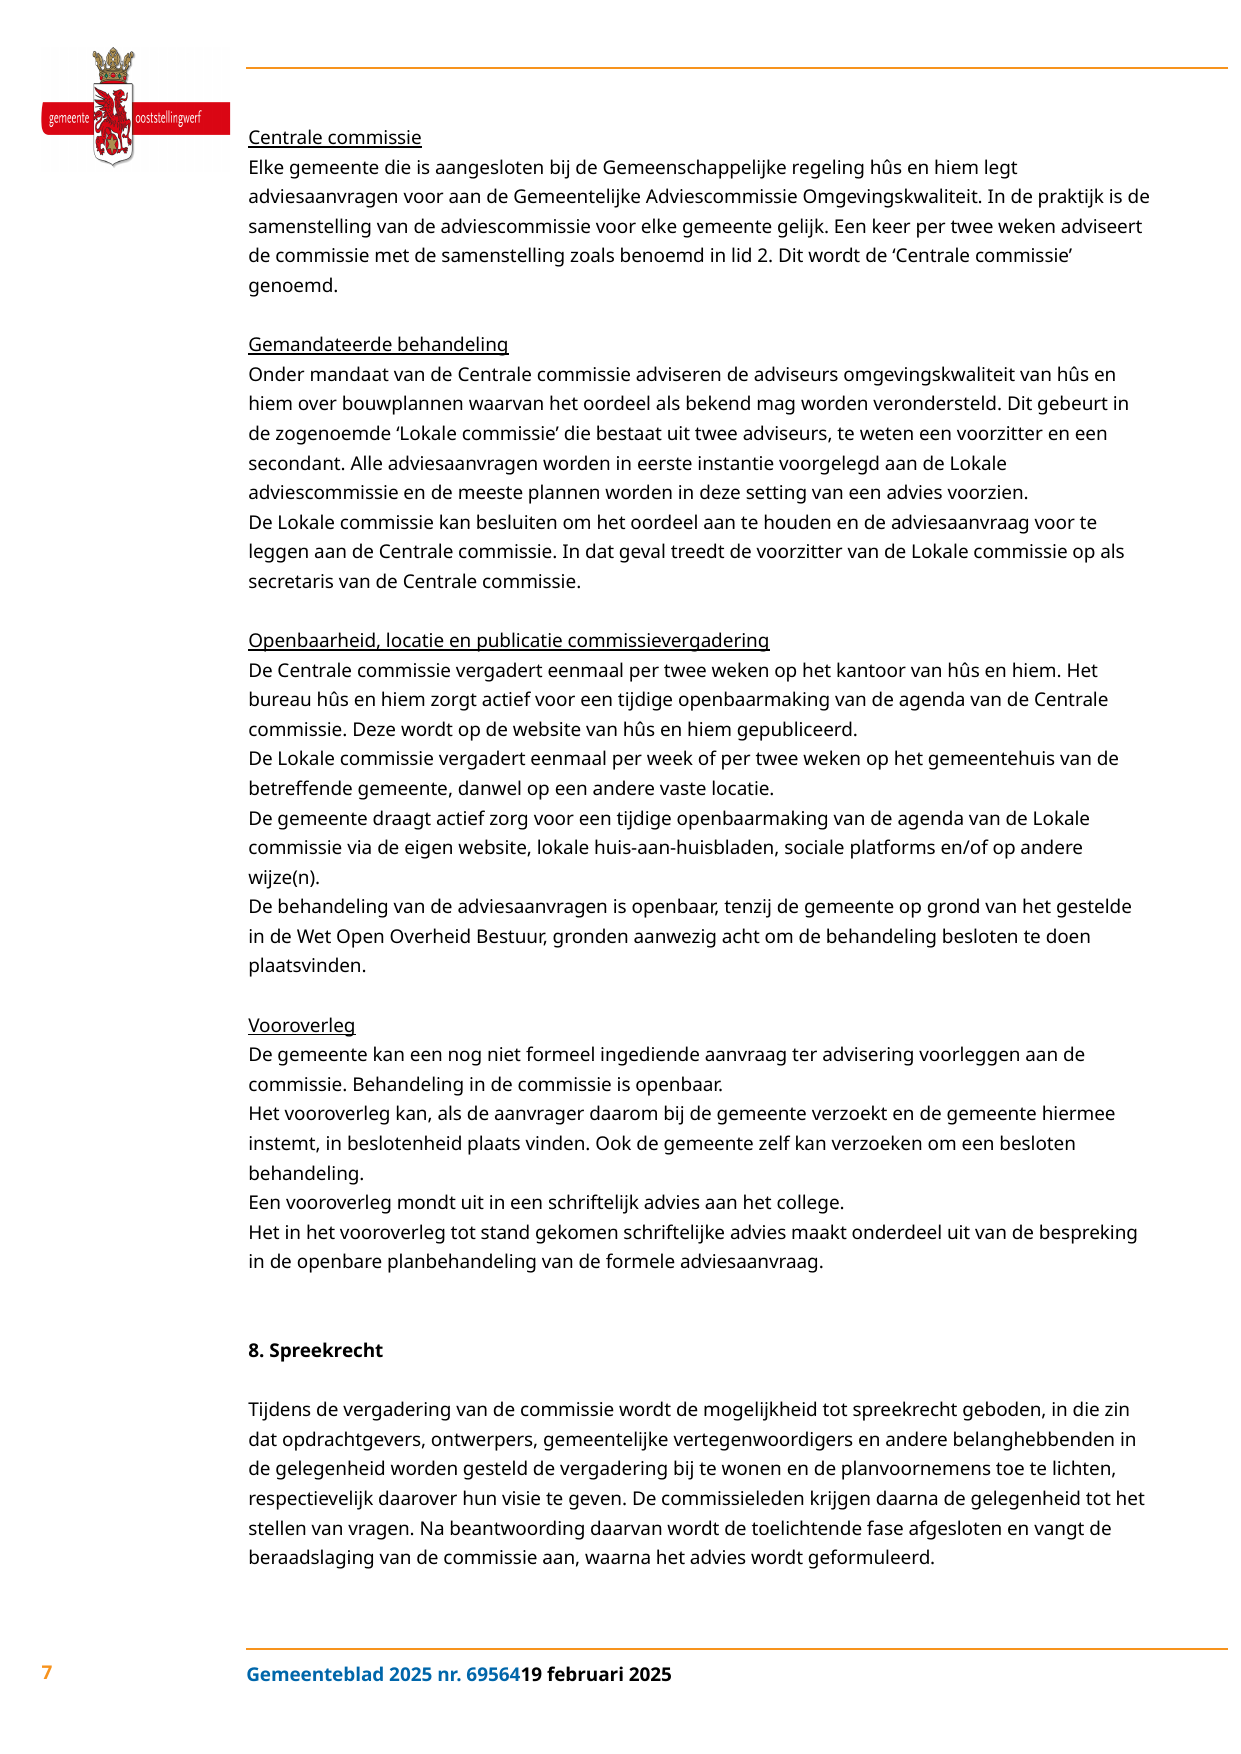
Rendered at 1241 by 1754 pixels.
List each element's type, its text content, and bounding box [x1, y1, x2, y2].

text Elke gemeente die is aangesloten bij de Gemeenschappelijke regeling hûs en hiem legt adviesaanvragen voor aan de Gemeentelijke Adviescommissie Omgevingskwaliteit. In de praktijk is de samenstelling van de adviescommissie voor elke gemeente gelijk. Een keer per twee weken adviseert de commissie met de samenstelling zoals benoemd in lid 2. Dit wordt de ‘Centrale commissie’ genoemd. [248, 154, 1152, 298]
text Een vooroverleg mondt uit in een schriftelijk advies aan het college. [248, 1189, 1152, 1215]
text Centrale commissie [248, 124, 1152, 150]
text Openbaarheid, locatie en publicatie commissievergadering [248, 627, 1152, 653]
text De Lokale commissie vergadert eenmaal per week of per twee weken op het gemeentehuis van de betreﬀende gemeente, danwel op een andere vaste locatie. [248, 746, 1152, 801]
text Het in het vooroverleg tot stand gekomen schriftelijke advies maakt onderdeel uit van de bespreking in de openbare planbehandeling van de formele adviesaanvraag. [248, 1219, 1152, 1274]
text Vooroverleg [248, 1012, 1152, 1038]
text De Lokale commissie kan besluiten om het oordeel aan te houden en de adviesaanvraag voor te leggen aan de Centrale commissie. In dat geval treedt de voorzitter van de Lokale commissie op als secretaris van de Centrale commissie. [248, 509, 1152, 594]
picture [41, 47, 231, 172]
text De gemeente kan een nog niet formeel ingediende aanvraag ter advisering voorleggen aan de commissie. Behandeling in de commissie is openbaar. [248, 1041, 1152, 1097]
text De gemeente draagt actief zorg voor een tijdige openbaarmaking van de agenda van de Lokale commissie via de eigen website, lokale huis-aan-huisbladen, sociale platforms en/of op andere wijze(n). [248, 805, 1152, 890]
text De behandeling van de adviesaanvragen is openbaar, tenzij de gemeente op grond van het gestelde in de Wet Open Overheid Bestuur, gronden aanwezig acht om de behandeling besloten te doen plaatsvinden. [248, 893, 1152, 978]
text De Centrale commissie vergadert eenmaal per twee weken op het kantoor van hûs en hiem. Het bureau hûs en hiem zorgt actief voor een tijdige openbaarmaking van de agenda van de Centrale commissie. Deze wordt op de website van hûs en hiem gepubliceerd. [248, 657, 1152, 742]
text Onder mandaat van de Centrale commissie adviseren de adviseurs omgevingskwaliteit van hûs en hiem over bouwplannen waarvan het oordeel als bekend mag worden verondersteld. Dit gebeurt in de zogenoemde ‘Lokale commissie’ die bestaat uit twee adviseurs, te weten een voorzitter en een secondant. Alle adviesaanvragen worden in eerste instantie voorgelegd aan de Lokale adviescommissie en de meeste plannen worden in deze setting van een advies voorzien. [248, 361, 1152, 505]
text Het vooroverleg kan, als de aanvrager daarom bij de gemeente verzoekt en de gemeente hiermee instemt, in beslotenheid plaats vinden. Ook de gemeente zelf kan verzoeken om een besloten behandeling. [248, 1101, 1152, 1186]
text Tijdens de vergadering van de commissie wordt de mogelijkheid tot spreekrecht geboden, in die zin dat opdrachtgevers, ontwerpers, gemeentelijke vertegenwoordigers en andere belanghebbenden in de gelegenheid worden gesteld de vergadering bij te wonen en de planvoornemens toe te lichten, respectievelijk daarover hun visie te geven. De commissieleden krijgen daarna de gelegenheid tot het stellen van vragen. Na beantwoording daarvan wordt de toelichtende fase afgesloten en vangt de beraadslaging van de commissie aan, waarna het advies wordt geformuleerd. [248, 1396, 1152, 1570]
text Gemandateerde behandeling [248, 331, 1152, 357]
text 8. Spreekrecht [248, 1337, 1152, 1363]
